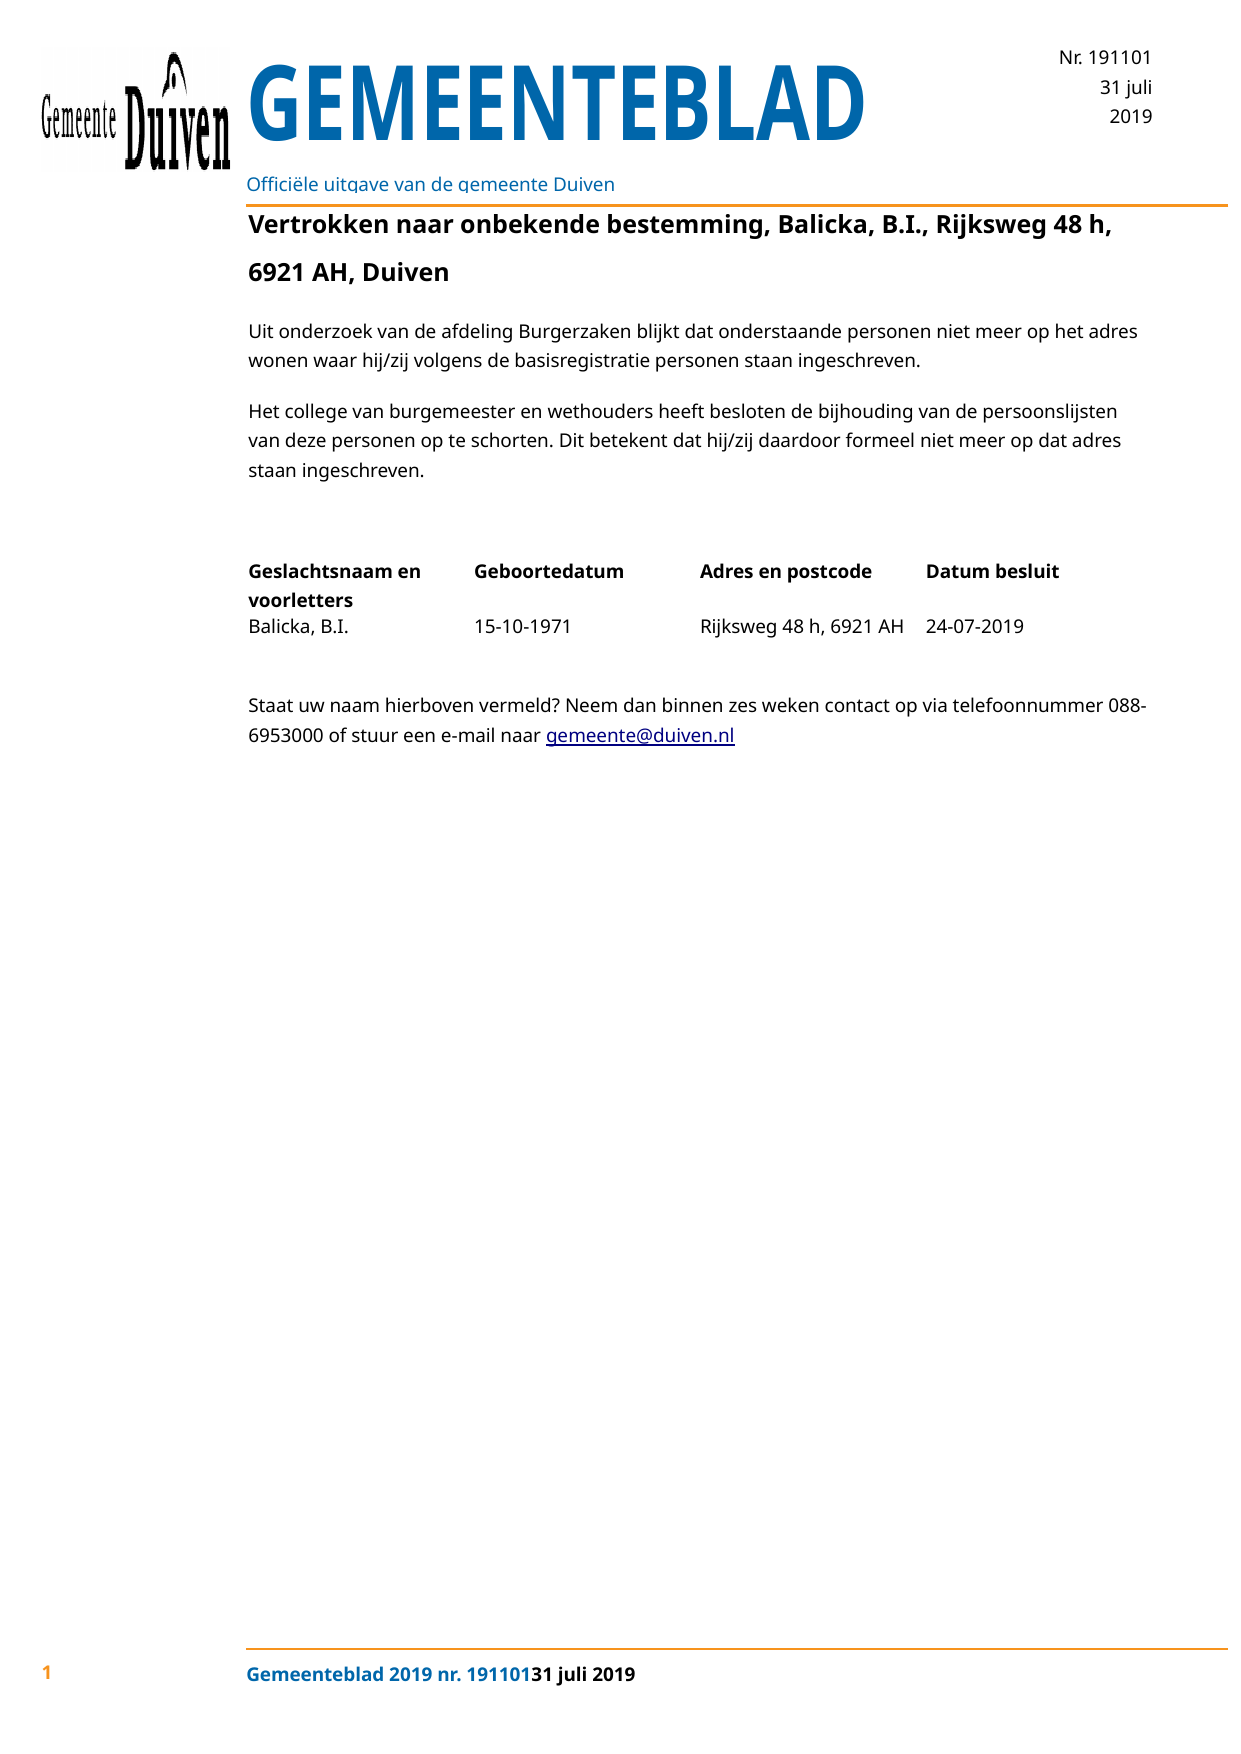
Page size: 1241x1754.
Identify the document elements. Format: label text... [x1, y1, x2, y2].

text Het college van burgemeester en wethouders heeft besloten de bijhouding van de persoonslijsten van deze personen op te schorten. Dit betekent dat hij/zij daardoor formeel niet meer op dat adres staan ingeschreven. [248, 398, 1152, 483]
table_cell Balicka, B.I. [248, 613, 474, 639]
text Uit onderzoek van de afdeling Burgerzaken blijkt dat onderstaande personen niet meer op het adres wonen waar hij/zij volgens de basisregistratie personen staan ingeschreven. [248, 318, 1152, 373]
table_header Datum besluit [926, 558, 1152, 613]
table_header Geboortedatum [474, 558, 700, 613]
table_cell Rijksweg 48 h, 6921 AH [700, 613, 926, 639]
table_cell 24-07-2019 [926, 613, 1152, 639]
table_header Adres en postcode [700, 558, 926, 613]
picture [41, 47, 231, 172]
text Vertrokken naar onbekende bestemming, Balicka, B.I., Rijksweg 48 h, 6921 AH, Duiven [248, 207, 1152, 288]
table_header Geslachtsnaam en voorletters [248, 558, 474, 613]
table_cell 15-10-1971 [474, 613, 700, 639]
text Staat uw naam hierboven vermeld? Neem dan binnen zes weken contact op via telefoonnummer 088-6953000 of stuur een e-mail naar gemeente@duiven.nl [248, 693, 1152, 748]
